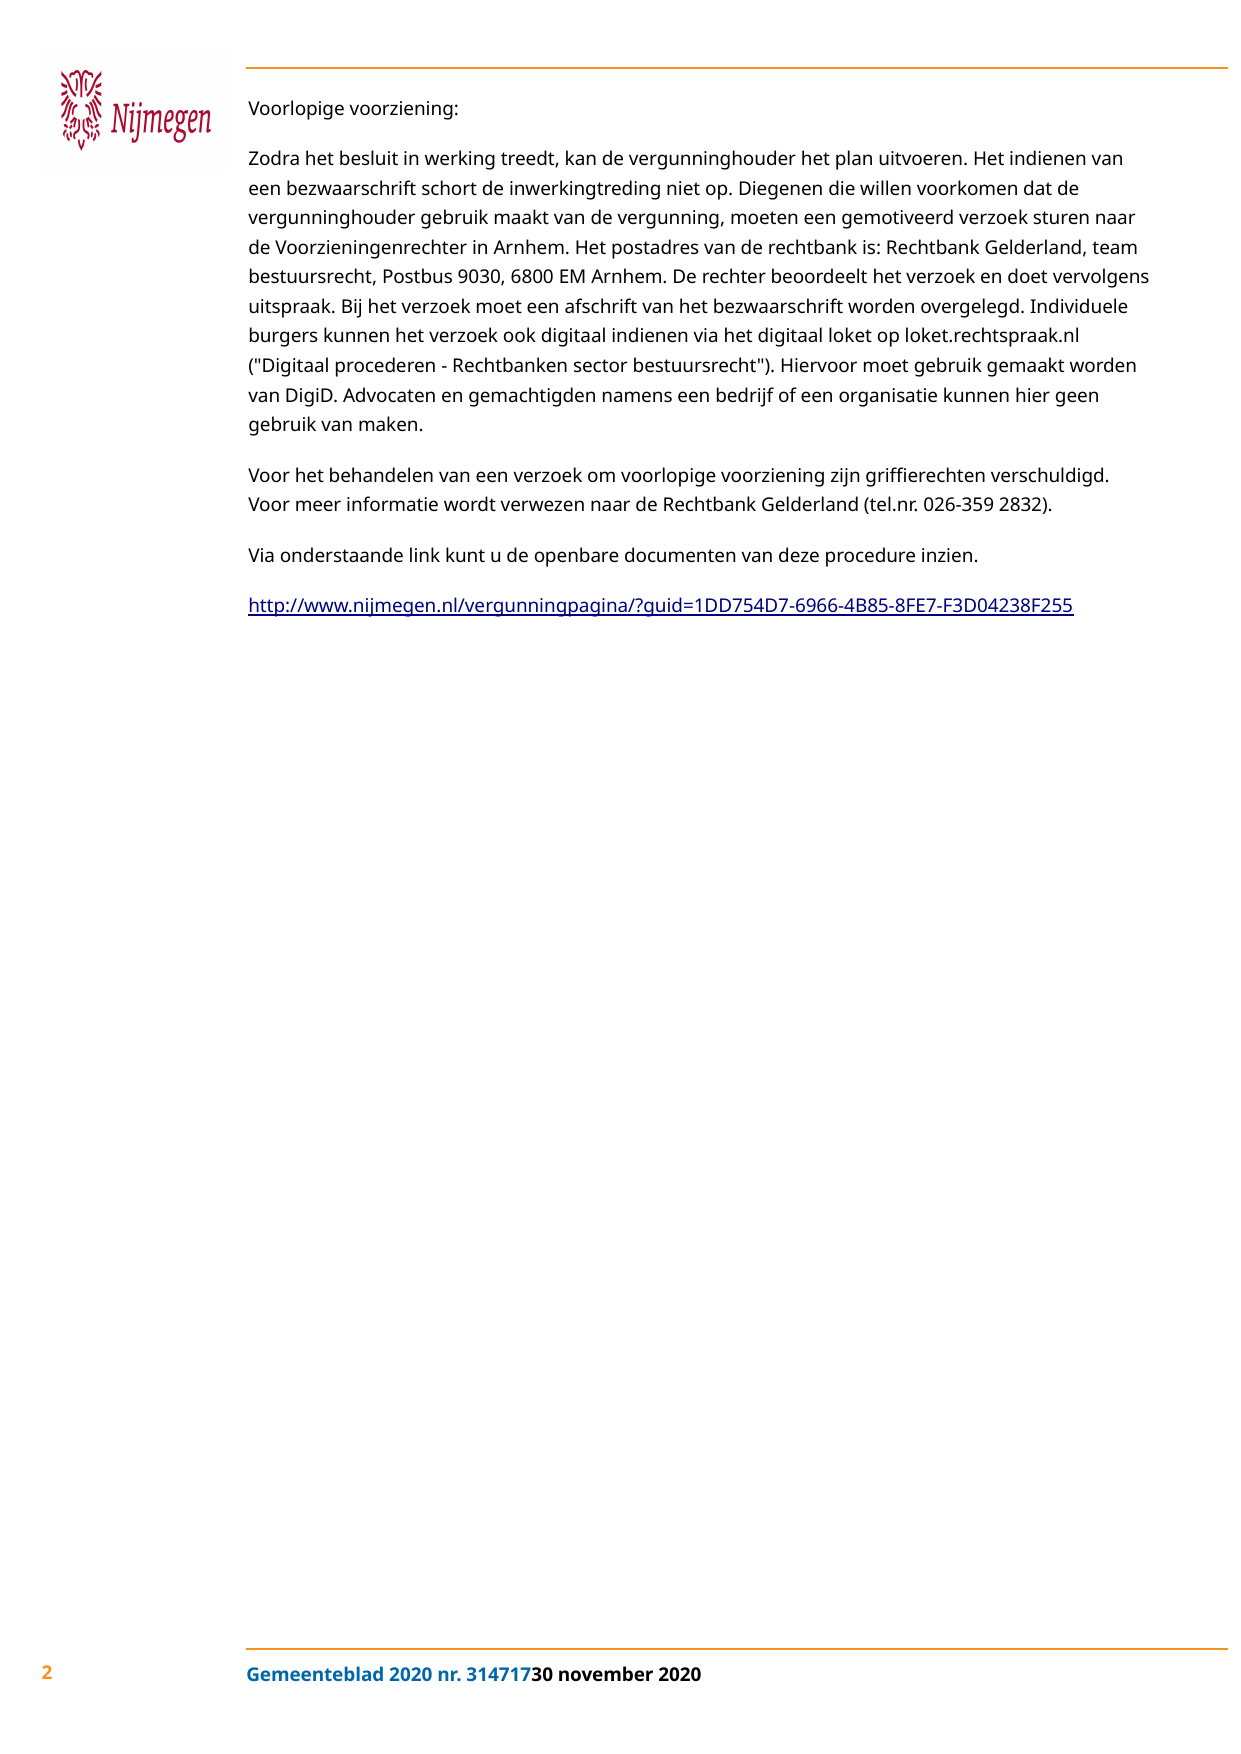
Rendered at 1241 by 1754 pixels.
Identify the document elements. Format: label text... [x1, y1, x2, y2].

text Zodra het besluit in werking treedt, kan de vergunninghouder het plan uitvoeren. Het indienen van een bezwaarschrift schort de inwerkingtreding niet op. Diegenen die willen voorkomen dat de vergunninghouder gebruik maakt van de vergunning, moeten een gemotiveerd verzoek sturen naar de Voorzieningenrechter in Arnhem. Het postadres van de rechtbank is: Rechtbank Gelderland, team bestuursrecht, Postbus 9030, 6800 EM Arnhem. De rechter beoordeelt het verzoek en doet vervolgens uitspraak. Bij het verzoek moet een afschrift van het bezwaarschrift worden overgelegd. Individuele burgers kunnen het verzoek ook digitaal indienen via het digitaal loket op loket.rechtspraak.nl ("Digitaal procederen - Rechtbanken sector bestuursrecht"). Hiervoor moet gebruik gemaakt worden van DigiD. Advocaten en gemachtigden namens een bedrijf of een organisatie kunnen hier geen gebruik van maken. [248, 145, 1152, 437]
text Via onderstaande link kunt u de openbare documenten van deze procedure inzien. [248, 542, 1152, 568]
picture [41, 47, 231, 172]
text Voor het behandelen van een verzoek om voorlopige voorziening zijn griffierechten verschuldigd. Voor meer informatie wordt verwezen naar de Rechtbank Gelderland (tel.nr. 026-359 2832). [248, 462, 1152, 517]
text http://www.nijmegen.nl/vergunningpagina/?guid=1DD754D7-6966-4B85-8FE7-F3D04238F255 [248, 592, 1152, 618]
text Voorlopige voorziening: [248, 95, 1152, 121]
